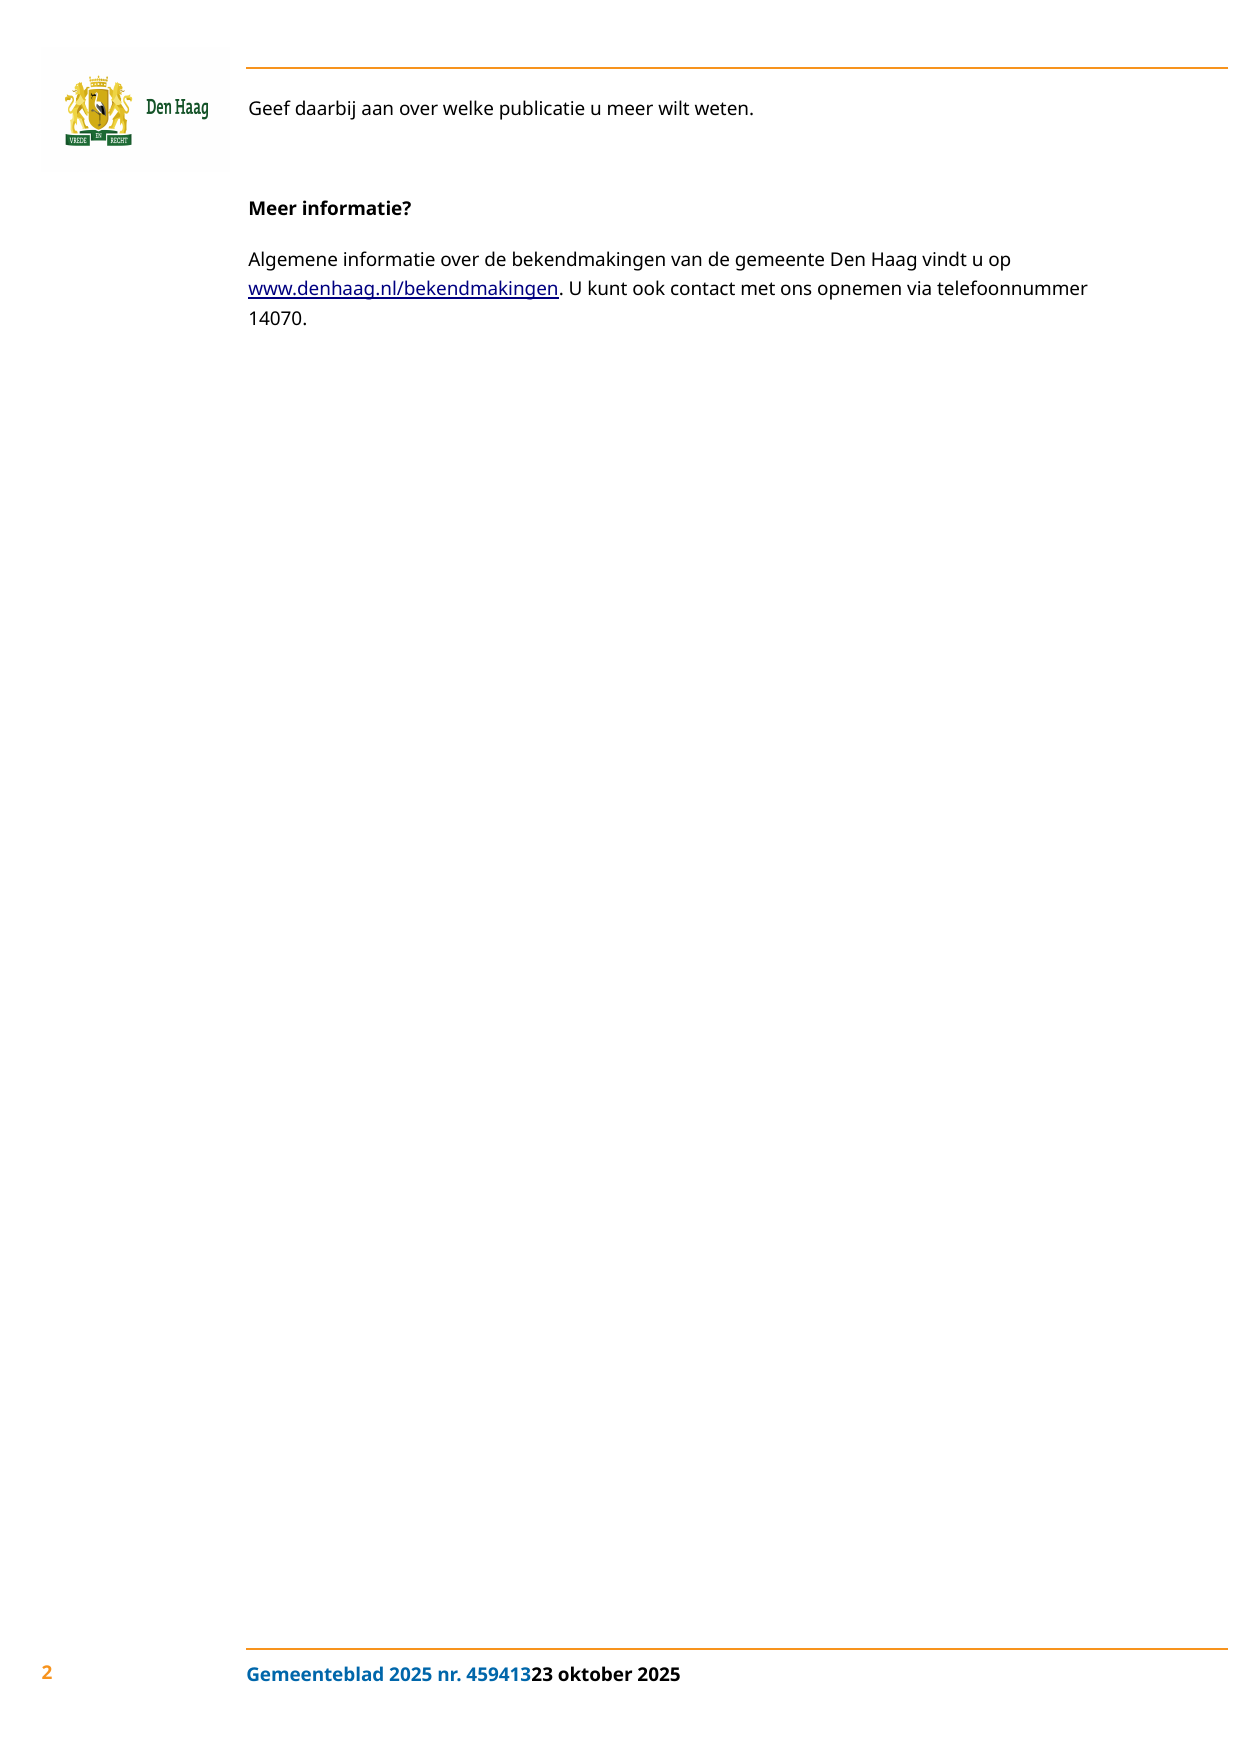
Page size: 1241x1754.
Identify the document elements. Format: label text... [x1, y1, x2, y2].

text Meer informatie? [248, 196, 1152, 221]
text Algemene informatie over de bekendmakingen van de gemeente Den Haag vindt u op www.denhaag.nl/bekendmakingen. U kunt ook contact met ons opnemen via telefoonnummer 14070. [248, 246, 1152, 331]
picture [41, 47, 231, 172]
text Geef daarbij aan over welke publicatie u meer wilt weten. [248, 95, 1152, 121]
